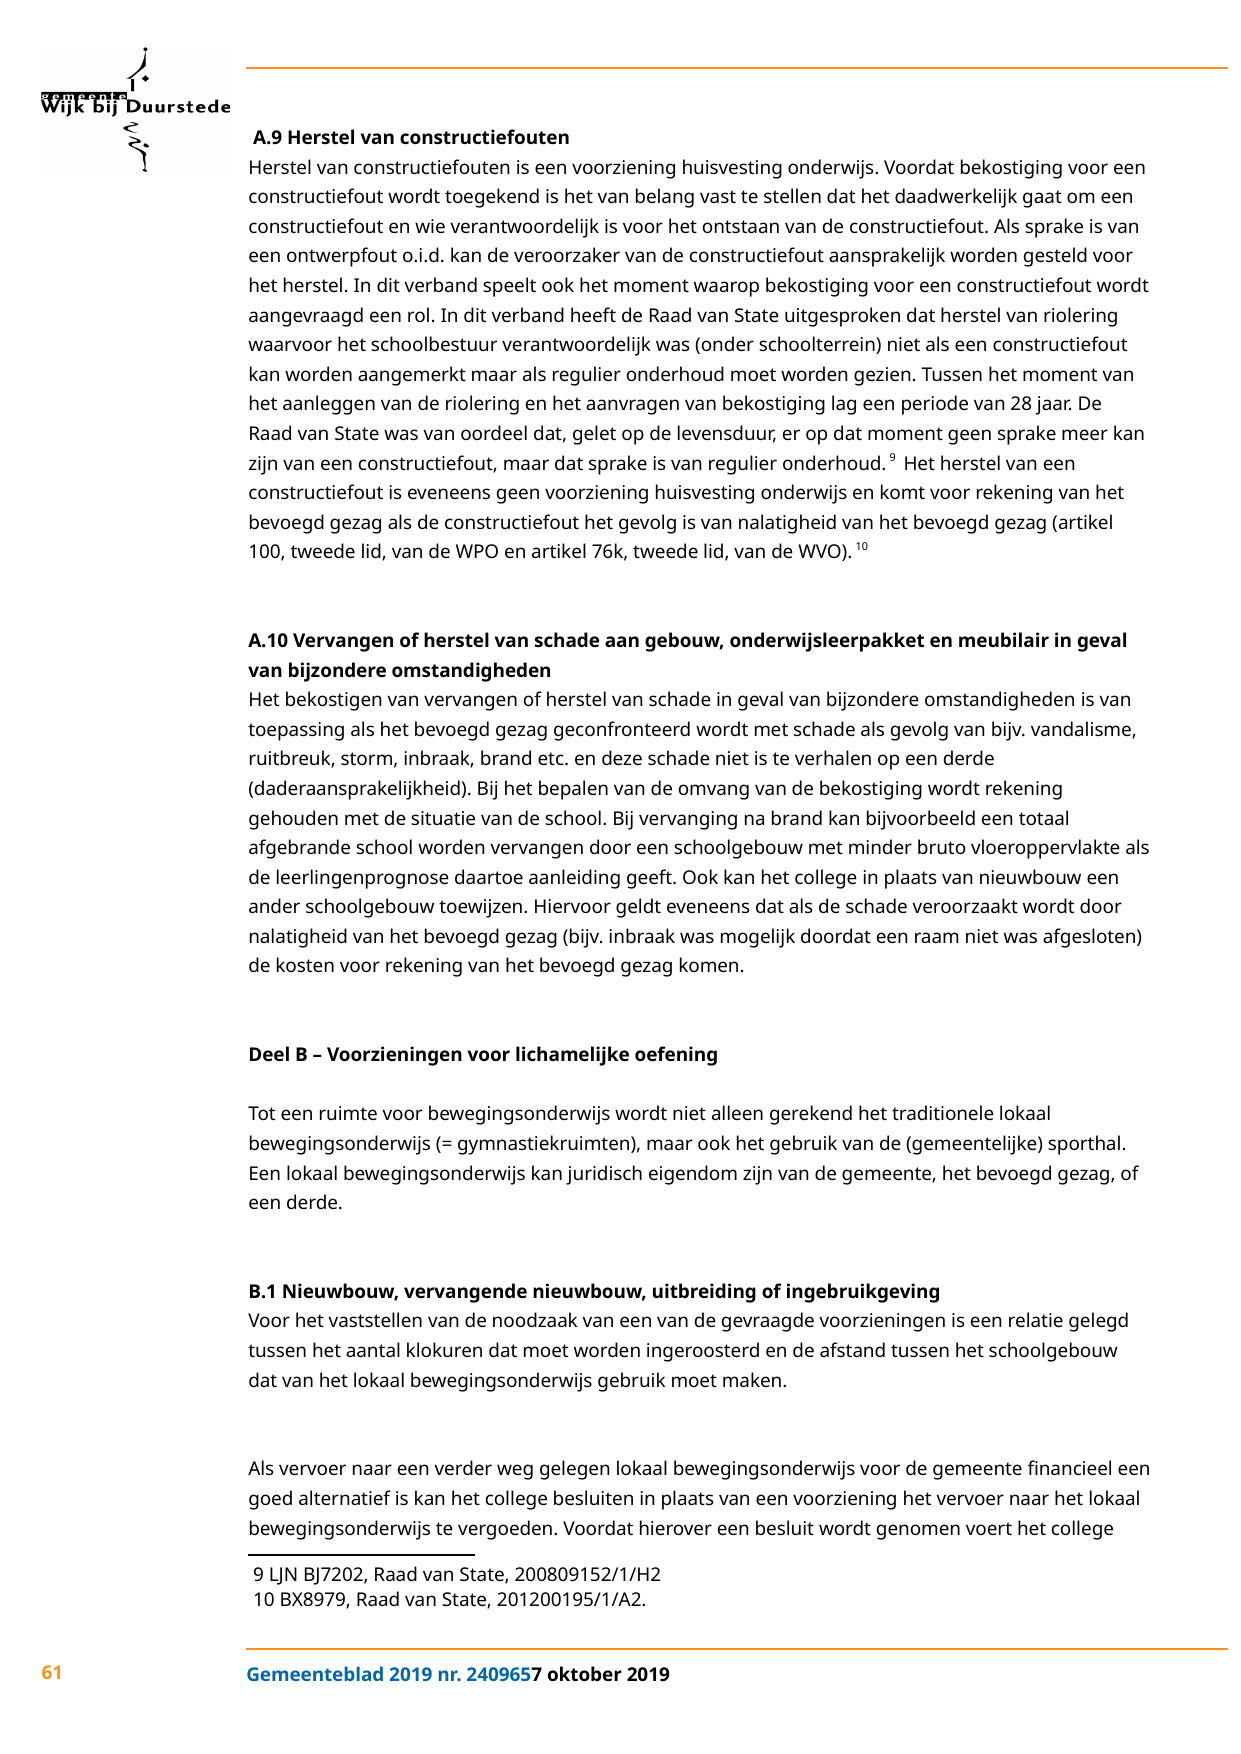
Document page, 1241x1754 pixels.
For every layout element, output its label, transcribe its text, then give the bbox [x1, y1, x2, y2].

text Het bekostigen van vervangen of herstel van schade in geval van bijzondere omstandigheden is van toepassing als het bevoegd gezag geconfronteerd wordt met schade als gevolg van bijv. vandalisme, ruitbreuk, storm, inbraak, brand etc. en deze schade niet is te verhalen op een derde (daderaansprakelijkheid). Bij het bepalen van de omvang van de bekostiging wordt rekening gehouden met de situatie van de school. Bij vervanging na brand kan bijvoorbeeld een totaal afgebrande school worden vervangen door een schoolgebouw met minder bruto vloeroppervlakte als de leerlingenprognose daartoe aanleiding geeft. Ook kan het college in plaats van nieuwbouw een ander schoolgebouw toewijzen. Hiervoor geldt eveneens dat als de schade veroorzaakt wordt door nalatigheid van het bevoegd gezag (bijv. inbraak was mogelijk doordat een raam niet was afgesloten) de kosten voor rekening van het bevoegd gezag komen. [248, 686, 1152, 978]
text LJN BJ7202, Raad van State, 200809152/1/H2 [248, 1561, 1152, 1586]
text Herstel van constructiefouten is een voorziening huisvesting onderwijs. Voordat bekostiging voor een constructiefout wordt toegekend is het van belang vast te stellen dat het daadwerkelijk gaat om een constructiefout en wie verantwoordelijk is voor het ontstaan van de constructiefout. Als sprake is van een ontwerpfout o.i.d. kan de veroorzaker van de constructiefout aansprakelijk worden gesteld voor het herstel. In dit verband speelt ook het moment waarop bekostiging voor een constructiefout wordt aangevraagd een rol. In dit verband heeft de Raad van State uitgesproken dat herstel van riolering waarvoor het schoolbestuur verantwoordelijk was (onder schoolterrein) niet als een constructiefout kan worden aangemerkt maar als regulier onderhoud moet worden gezien. Tussen het moment van het aanleggen van de riolering en het aanvragen van bekostiging lag een periode van 28 jaar. De Raad van State was van oordeel dat, gelet op de levensduur, er op dat moment geen sprake meer kan zijn van een constructiefout, maar dat sprake is van regulier onderhoud. Het herstel van een constructiefout is eveneens geen voorziening huisvesting onderwijs en komt voor rekening van het bevoegd gezag als de constructiefout het gevolg is van nalatigheid van het bevoegd gezag (artikel 100, tweede lid, van de WPO en artikel 76k, tweede lid, van de WVO). [248, 154, 1152, 564]
text B.1 Nieuwbouw, vervangende nieuwbouw, uitbreiding of ingebruikgeving [248, 1278, 1152, 1304]
text A.10 Vervangen of herstel van schade aan gebouw, onderwijsleerpakket en meubilair in geval van bijzondere omstandigheden [248, 627, 1152, 683]
text Tot een ruimte voor bewegingsonderwijs wordt niet alleen gerekend het traditionele lokaal bewegingsonderwijs (= gymnastiekruimten), maar ook het gebruik van de (gemeentelijke) sporthal. Een lokaal bewegingsonderwijs kan juridisch eigendom zijn van de gemeente, het bevoegd gezag, of een derde. [248, 1101, 1152, 1215]
text Voor het vaststellen van de noodzaak van een van de gevraagde voorzieningen is een relatie gelegd tussen het aantal klokuren dat moet worden ingeroosterd en de afstand tussen het schoolgebouw dat van het lokaal bewegingsonderwijs gebruik moet maken. [248, 1308, 1152, 1393]
picture [41, 47, 231, 172]
text BX8979, Raad van State, 201200195/1/A2. [248, 1586, 1152, 1612]
text Deel B – Voorzieningen voor lichamelijke oefening [248, 1041, 1152, 1067]
text A.9 Herstel van constructiefouten [248, 124, 1152, 150]
text Als vervoer naar een verder weg gelegen lokaal bewegingsonderwijs voor de gemeente financieel een goed alternatief is kan het college besluiten in plaats van een voorziening het vervoer naar het lokaal bewegingsonderwijs te vergoeden. Voordat hierover een besluit wordt genomen voert het college [248, 1456, 1152, 1541]
